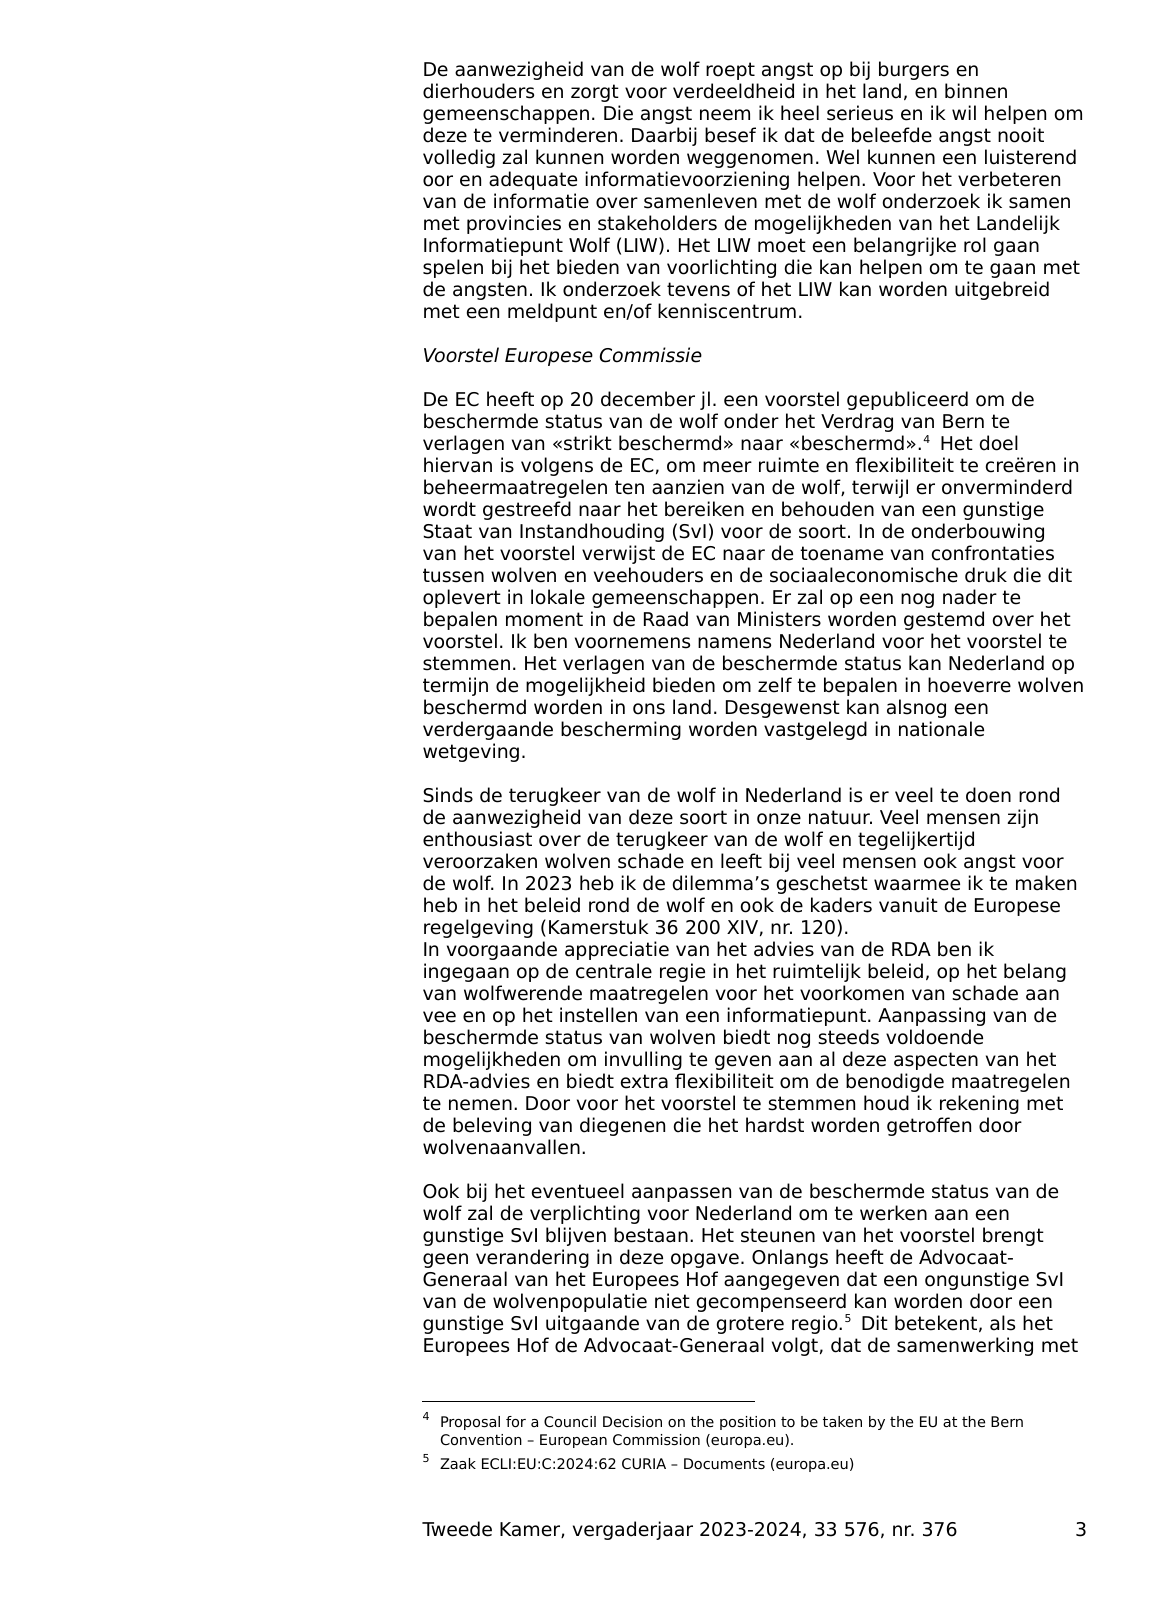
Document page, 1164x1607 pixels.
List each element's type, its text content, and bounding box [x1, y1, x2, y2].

text In voorgaande appreciatie van het advies van de RDA ben ik ingegaan op de centrale regie in het ruimtelijk beleid, op het belang van wolfwerende maatregelen voor het voorkomen van schade aan vee en op het instellen van een informatiepunt. Aanpassing van de beschermde status van wolven biedt nog steeds voldoende mogelijkheden om invulling te geven aan al deze aspecten van het RDA-advies en biedt extra flexibiliteit om de benodigde maatregelen te nemen. Door voor het voorstel te stemmen houd ik rekening met de beleving van diegenen die het hardst worden getroffen door wolvenaanvallen. [422, 939, 1087, 1159]
subtitle Voorstel Europese Commissie [422, 345, 1087, 367]
text De EC heeft op 20 december jl. een voorstel gepubliceerd om de beschermde status van de wolf onder het Verdrag van Bern te verlagen van «strikt beschermd» naar «beschermd». Het doel hiervan is volgens de EC, om meer ruimte en flexibiliteit te creëren in beheermaatregelen ten aanzien van de wolf, terwijl er onverminderd wordt gestreefd naar het bereiken en behouden van een gunstige Staat van Instandhouding (SvI) voor de soort. In de onderbouwing van het voorstel verwijst de EC naar de toename van confrontaties tussen wolven en veehouders en de sociaaleconomische druk die dit oplevert in lokale gemeenschappen. Er zal op een nog nader te bepalen moment in de Raad van Ministers worden gestemd over het voorstel. Ik ben voornemens namens Nederland voor het voorstel te stemmen. Het verlagen van de beschermde status kan Nederland op termijn de mogelijkheid bieden om zelf te bepalen in hoeverre wolven beschermd worden in ons land. Desgewenst kan alsnog een verdergaande bescherming worden vastgelegd in nationale wetgeving. [422, 389, 1087, 763]
text De aanwezigheid van de wolf roept angst op bij burgers en dierhouders en zorgt voor verdeeldheid in het land, en binnen gemeenschappen. Die angst neem ik heel serieus en ik wil helpen om deze te verminderen. Daarbij besef ik dat de beleefde angst nooit volledig zal kunnen worden weggenomen. Wel kunnen een luisterend oor en adequate informatievoorziening helpen. Voor het verbeteren van de informatie over samenleven met de wolf onderzoek ik samen met provincies en stakeholders de mogelijkheden van het Landelijk Informatiepunt Wolf (LIW). Het LIW moet een belangrijke rol gaan spelen bij het bieden van voorlichting die kan helpen om te gaan met de angsten. Ik onderzoek tevens of het LIW kan worden uitgebreid met een meldpunt en/of kenniscentrum. [422, 59, 1087, 323]
text Zaak ECLI:EU:C:2024:62 CURIA – Documents (europa.eu) [422, 1452, 1087, 1474]
text Ook bij het eventueel aanpassen van de beschermde status van de wolf zal de verplichting voor Nederland om te werken aan een gunstige SvI blijven bestaan. Het steunen van het voorstel brengt geen verandering in deze opgave. Onlangs heeft de Advocaat-Generaal van het Europees Hof aangegeven dat een ongunstige SvI van de wolvenpopulatie niet gecompenseerd kan worden door een gunstige SvI uitgaande van de grotere regio. Dit betekent, als het Europees Hof de Advocaat-Generaal volgt, dat de samenwerking met [422, 1181, 1087, 1357]
text Proposal for a Council Decision on the position to be taken by the EU at the Bern Convention – European Commission (europa.eu). [422, 1410, 1087, 1449]
text Sinds de terugkeer van de wolf in Nederland is er veel te doen rond de aanwezigheid van deze soort in onze natuur. Veel mensen zijn enthousiast over de terugkeer van de wolf en tegelijkertijd veroorzaken wolven schade en leeft bij veel mensen ook angst voor de wolf. In 2023 heb ik de dilemma’s geschetst waarmee ik te maken heb in het beleid rond de wolf en ook de kaders vanuit de Europese regelgeving (Kamerstuk 36 200 XIV, nr. 120). [422, 785, 1087, 939]
